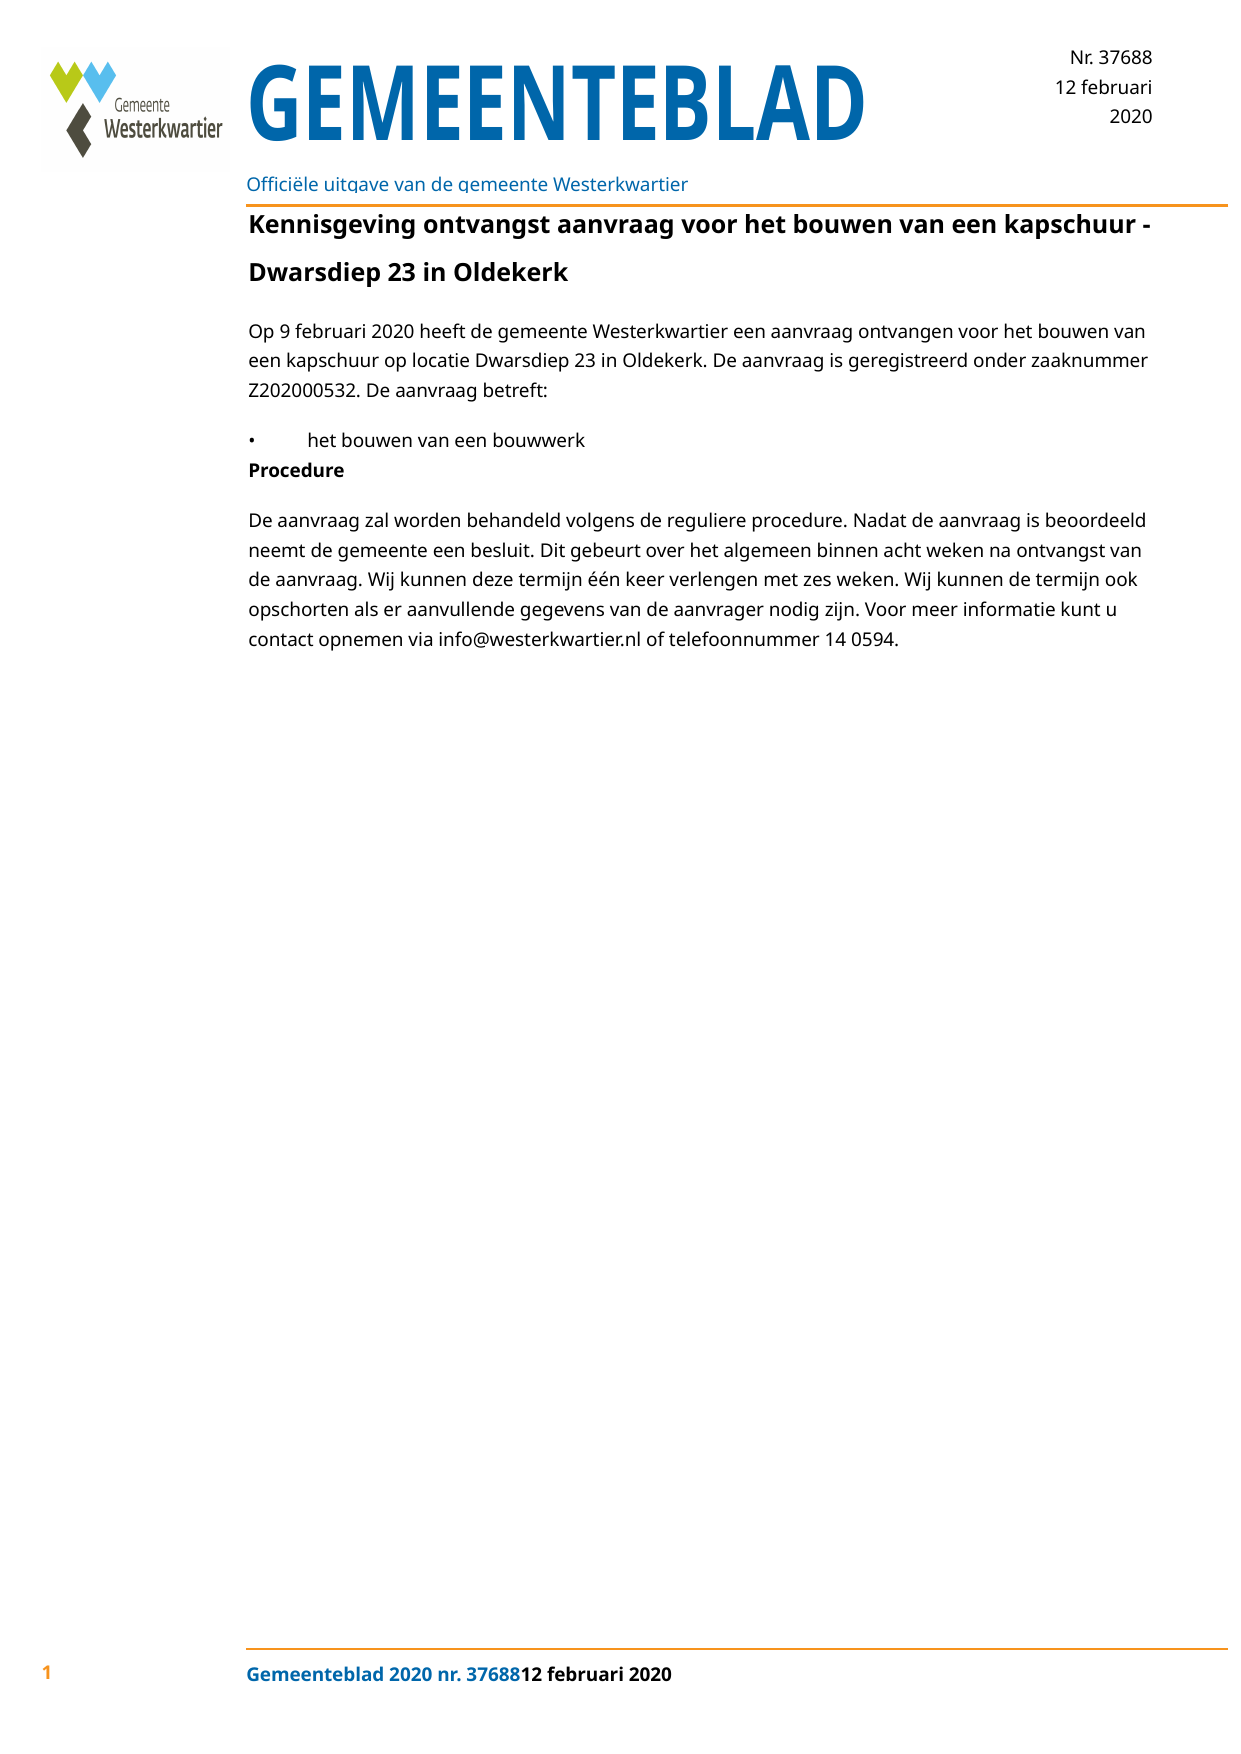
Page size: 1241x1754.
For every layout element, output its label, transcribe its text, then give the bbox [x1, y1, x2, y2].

text De aanvraag zal worden behandeld volgens de reguliere procedure. Nadat de aanvraag is beoordeeld neemt de gemeente een besluit. Dit gebeurt over het algemeen binnen acht weken na ontvangst van de aanvraag. Wij kunnen deze termijn één keer verlengen met zes weken. Wij kunnen de termijn ook opschorten als er aanvullende gegevens van de aanvrager nodig zijn. Voor meer informatie kunt u contact opnemen via info@westerkwartier.nl of telefoonnummer 14 0594. [248, 507, 1152, 652]
picture [41, 47, 231, 172]
text Kennisgeving ontvangst aanvraag voor het bouwen van een kapschuur - Dwarsdiep 23 in Oldekerk [248, 207, 1152, 288]
text Procedure [248, 457, 1152, 483]
text Op 9 februari 2020 heeft de gemeente Westerkwartier een aanvraag ontvangen voor het bouwen van een kapschuur op locatie Dwarsdiep 23 in Oldekerk. De aanvraag is geregistreerd onder zaaknummer Z202000532. De aanvraag betreft: [248, 318, 1152, 403]
list het bouwen van een bouwwerk [248, 427, 1152, 453]
